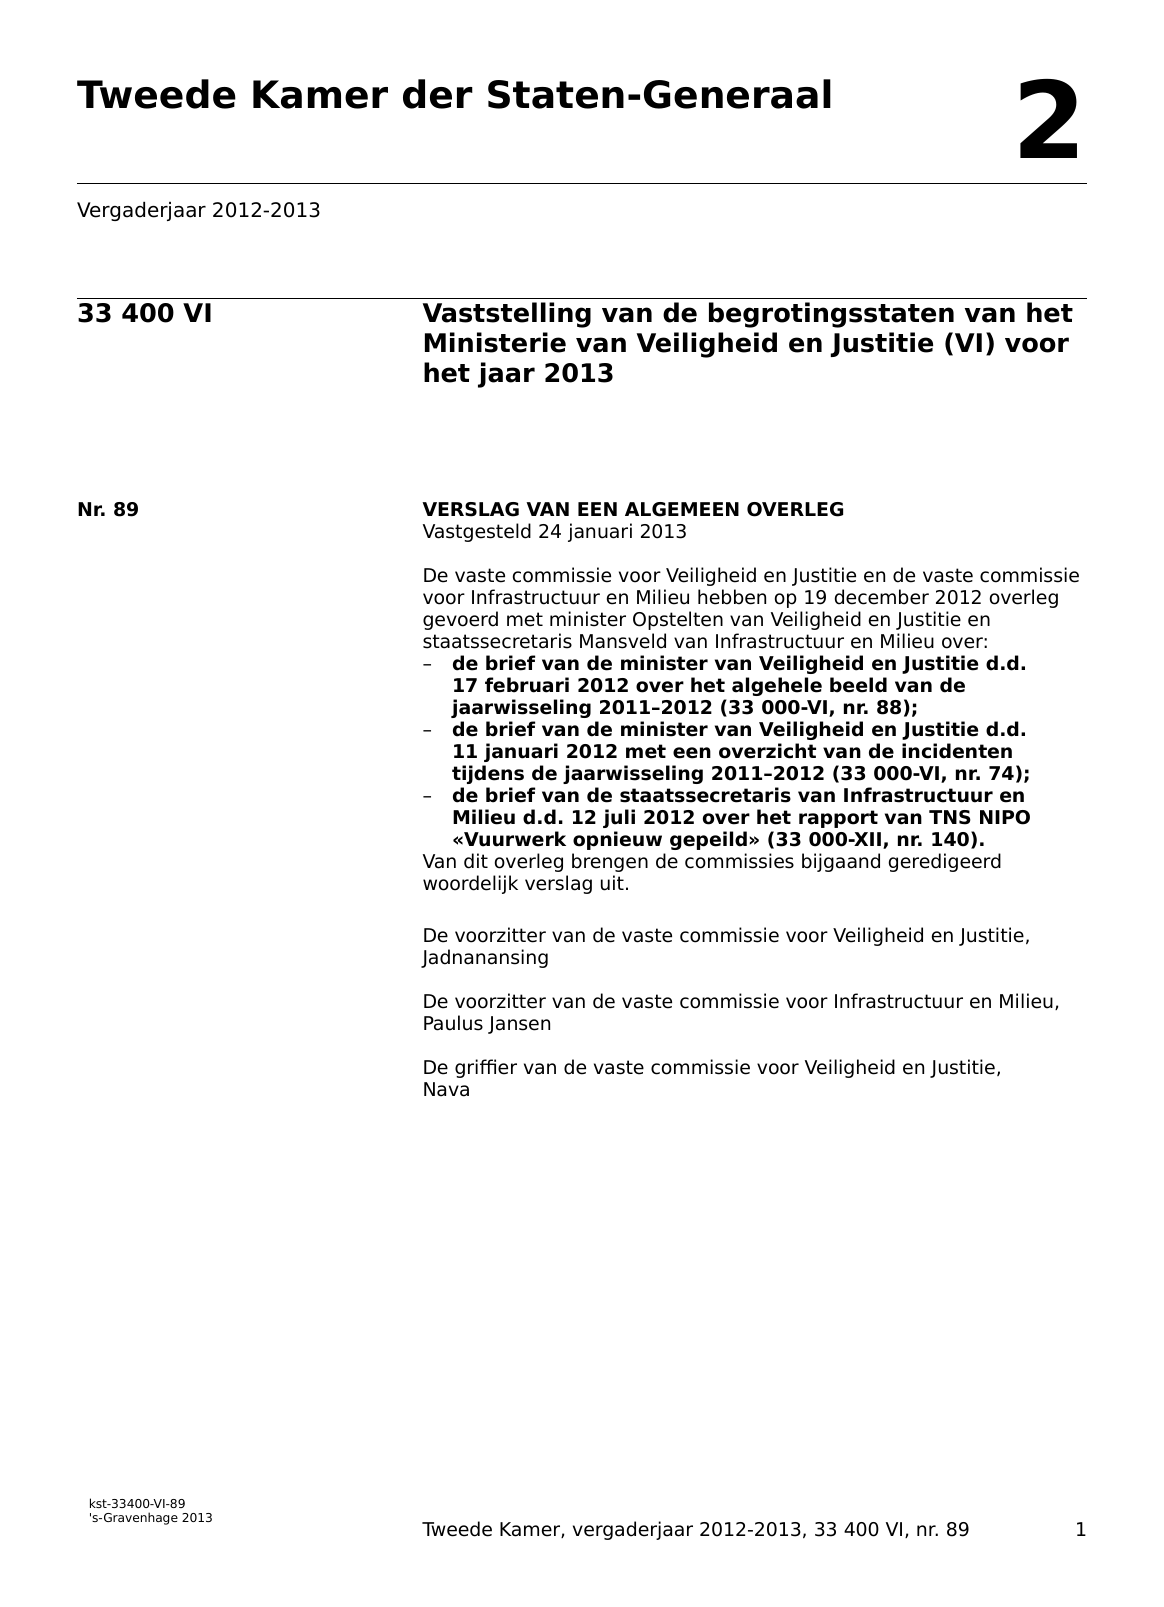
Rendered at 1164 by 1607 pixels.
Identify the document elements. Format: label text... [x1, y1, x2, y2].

text – de brief van de minister van Veiligheid en Justitie d.d. 17 februari 2012 over het algehele beeld van de jaarwisseling 2011–2012 (33 000-VI, nr. 88); [422, 653, 1087, 719]
table_cell Vergaderjaar 2012-2013 [77, 184, 1087, 298]
table_header Tweede Kamer der Staten-Generaal [77, 59, 886, 183]
subtitle 33 400 VI Vaststelling van de begrotingsstaten van het Ministerie van Veiligheid en Justitie (VI) voor het jaar 2013 [77, 299, 1087, 388]
text De vaste commissie voor Veiligheid en Justitie en de vaste commissie voor Infrastructuur en Milieu hebben op 19 december 2012 overleg gevoerd met minister Opstelten van Veiligheid en Justitie en staatssecretaris Mansveld van Infrastructuur en Milieu over: [422, 565, 1087, 653]
subtitle Nr. 89 VERSLAG VAN EEN ALGEMEEN OVERLEG [77, 499, 1087, 521]
text Van dit overleg brengen de commissies bijgaand geredigeerd woordelijk verslag uit. [422, 851, 1087, 895]
table_header 2 [886, 59, 1087, 183]
text De voorzitter van de vaste commissie voor Veiligheid en Justitie, Jadnanansing [422, 925, 1087, 969]
text De voorzitter van de vaste commissie voor Infrastructuur en Milieu, Paulus Jansen [422, 991, 1087, 1035]
text – de brief van de minister van Veiligheid en Justitie d.d. 11 januari 2012 met een overzicht van de incidenten tijdens de jaarwisseling 2011–2012 (33 000-VI, nr. 74); [422, 719, 1087, 785]
text – de brief van de staatssecretaris van Infrastructuur en Milieu d.d. 12 juli 2012 over het rapport van TNS NIPO «Vuurwerk opnieuw gepeild» (33 000-XII, nr. 140). [422, 785, 1087, 851]
text 's-Gravenhage 2013 [88, 1511, 323, 1525]
text Vastgesteld 24 januari 2013 [422, 521, 1087, 543]
text De griffier van de vaste commissie voor Veiligheid en Justitie, Nava [422, 1057, 1087, 1101]
text kst-33400-VI-89 [88, 1497, 323, 1511]
